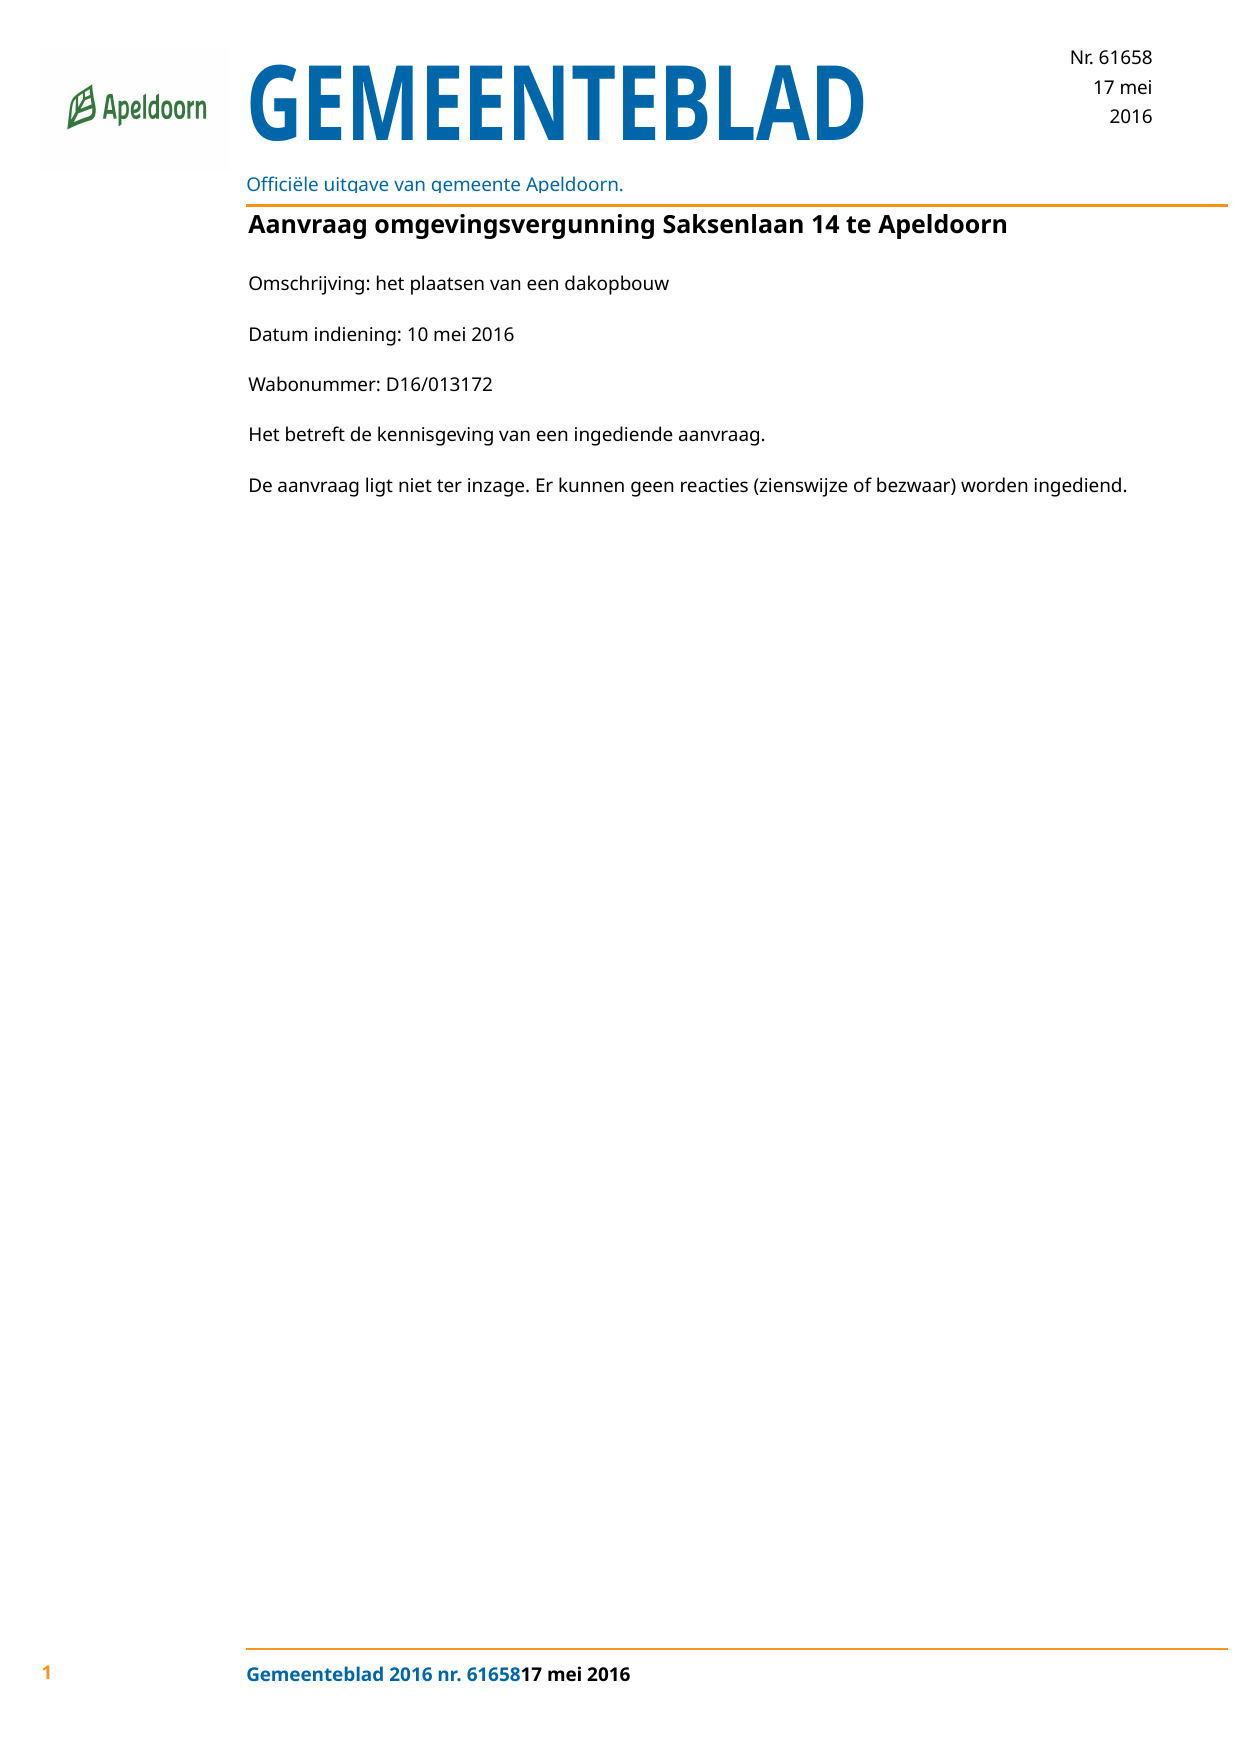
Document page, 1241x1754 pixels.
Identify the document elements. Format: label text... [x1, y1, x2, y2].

text Aanvraag omgevingsvergunning Saksenlaan 14 te Apeldoorn [248, 207, 1152, 241]
text Het betreft de kennisgeving van een ingediende aanvraag. [248, 422, 1152, 447]
text Omschrijving: het plaatsen van een dakopbouw [248, 270, 1152, 296]
text Datum indiening: 10 mei 2016 [248, 321, 1152, 346]
picture [41, 47, 231, 172]
text Wabonummer: D16/013172 [248, 371, 1152, 397]
text De aanvraag ligt niet ter inzage. Er kunnen geen reacties (zienswijze of bezwaar) worden ingediend. [248, 472, 1152, 498]
